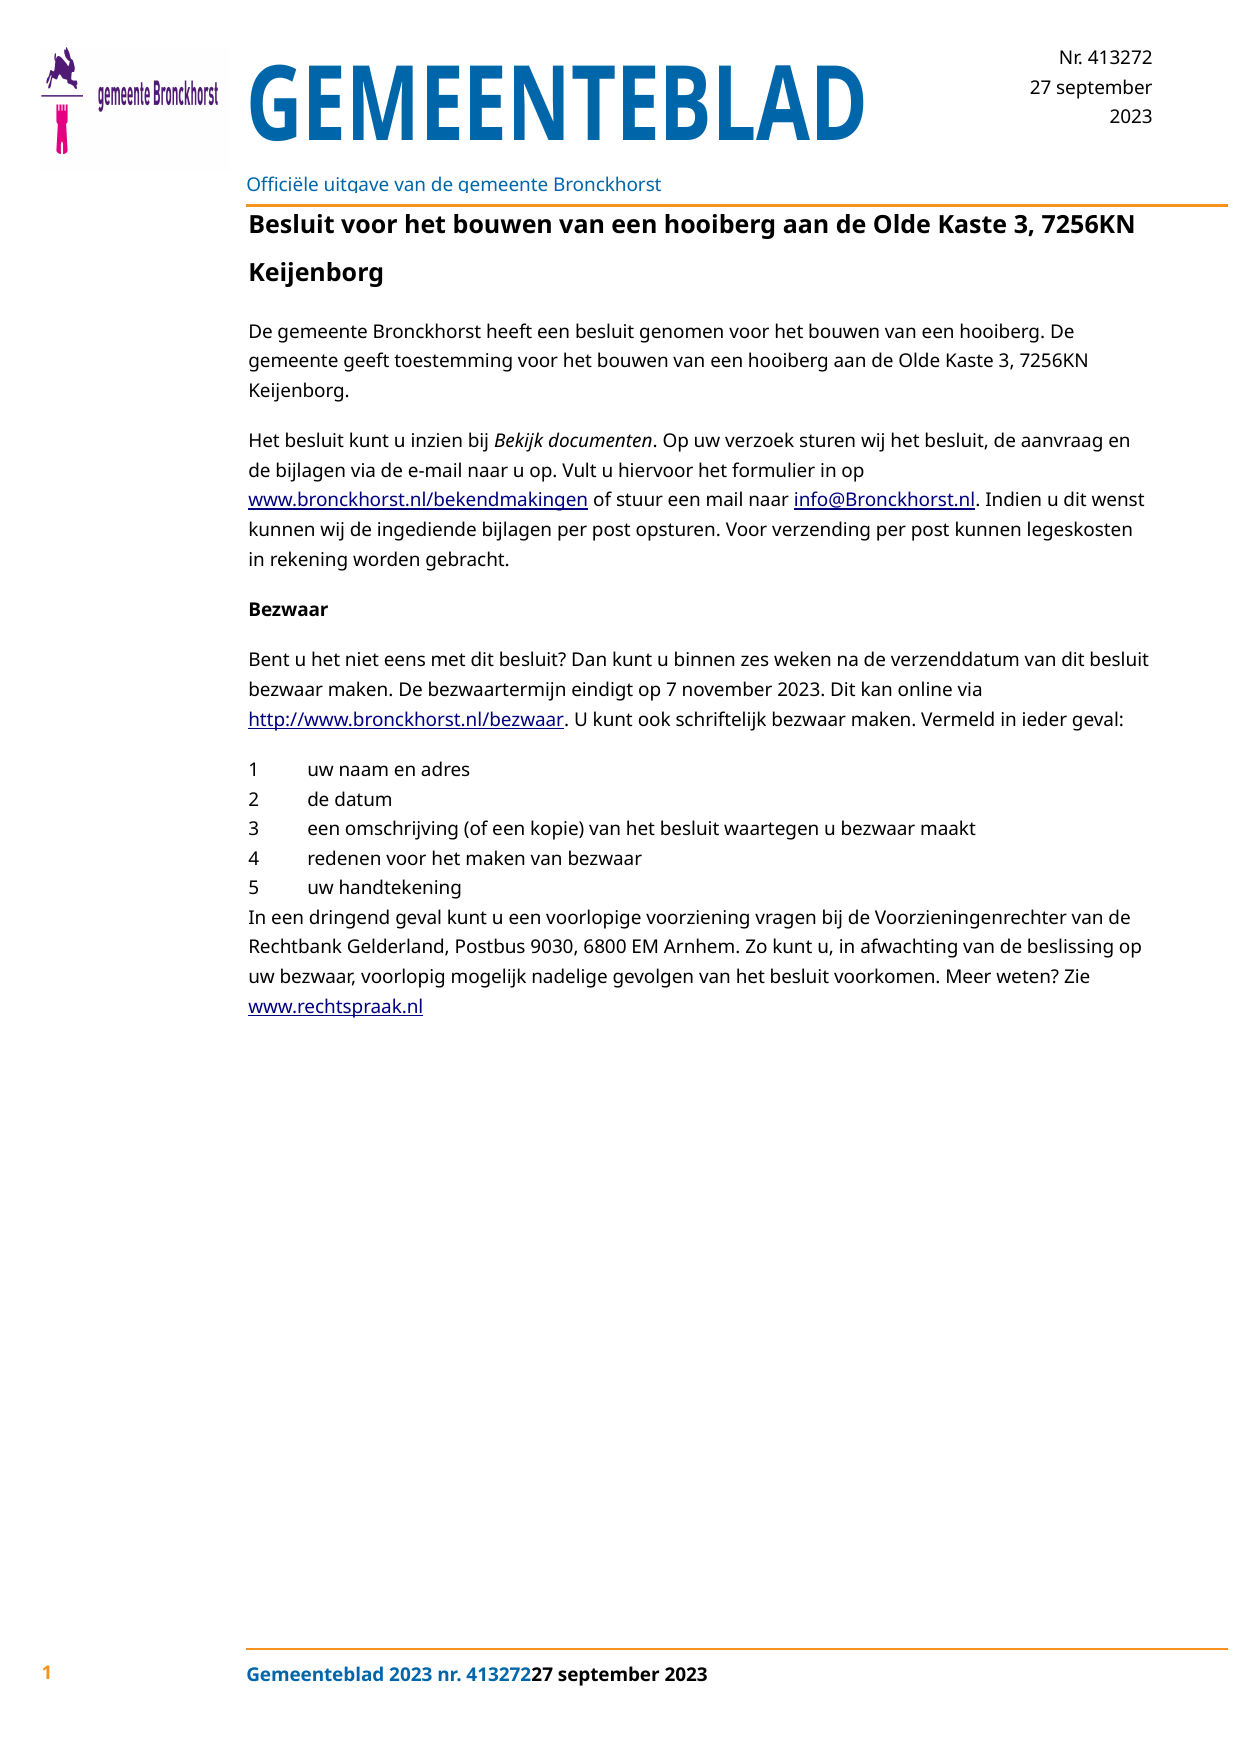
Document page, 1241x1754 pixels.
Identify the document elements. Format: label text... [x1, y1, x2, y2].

text In een dringend geval kunt u een voorlopige voorziening vragen bij de Voorzieningenrechter van de Rechtbank Gelderland, Postbus 9030, 6800 EM Arnhem. Zo kunt u, in afwachting van de beslissing op uw bezwaar, voorlopig mogelijk nadelige gevolgen van het besluit voorkomen. Meer weten? Zie www.rechtspraak.nl [248, 904, 1152, 1019]
text Bent u het niet eens met dit besluit? Dan kunt u binnen zes weken na de verzenddatum van dit besluit bezwaar maken. De bezwaartermijn eindigt op 7 november 2023. Dit kan online via http://www.bronckhorst.nl/bezwaar. U kunt ook schriftelijk bezwaar maken. Vermeld in ieder geval: [248, 647, 1152, 732]
list uw naam en adres [248, 756, 1152, 782]
text De gemeente Bronckhorst heeft een besluit genomen voor het bouwen van een hooiberg. De gemeente geeft toestemming voor het bouwen van een hooiberg aan de Olde Kaste 3, 7256KN Keijenborg. [248, 318, 1152, 403]
text Bezwaar [248, 596, 1152, 622]
text Het besluit kunt u inzien bij Bekijk documenten. Op uw verzoek sturen wij het besluit, de aanvraag en de bijlagen via de e-mail naar u op. Vult u hiervoor het formulier in op www.bronckhorst.nl/bekendmakingen of stuur een mail naar info@Bronckhorst.nl. Indien u dit wenst kunnen wij de ingediende bijlagen per post opsturen. Voor verzending per post kunnen legeskosten in rekening worden gebracht. [248, 427, 1152, 572]
list redenen voor het maken van bezwaar [248, 845, 1152, 871]
list een omschrijving (of een kopie) van het besluit waartegen u bezwaar maakt [248, 815, 1152, 841]
list de datum [248, 786, 1152, 812]
text Besluit voor het bouwen van een hooiberg aan de Olde Kaste 3, 7256KN Keijenborg [248, 207, 1152, 288]
picture [41, 47, 231, 172]
list uw handtekening [248, 874, 1152, 900]
